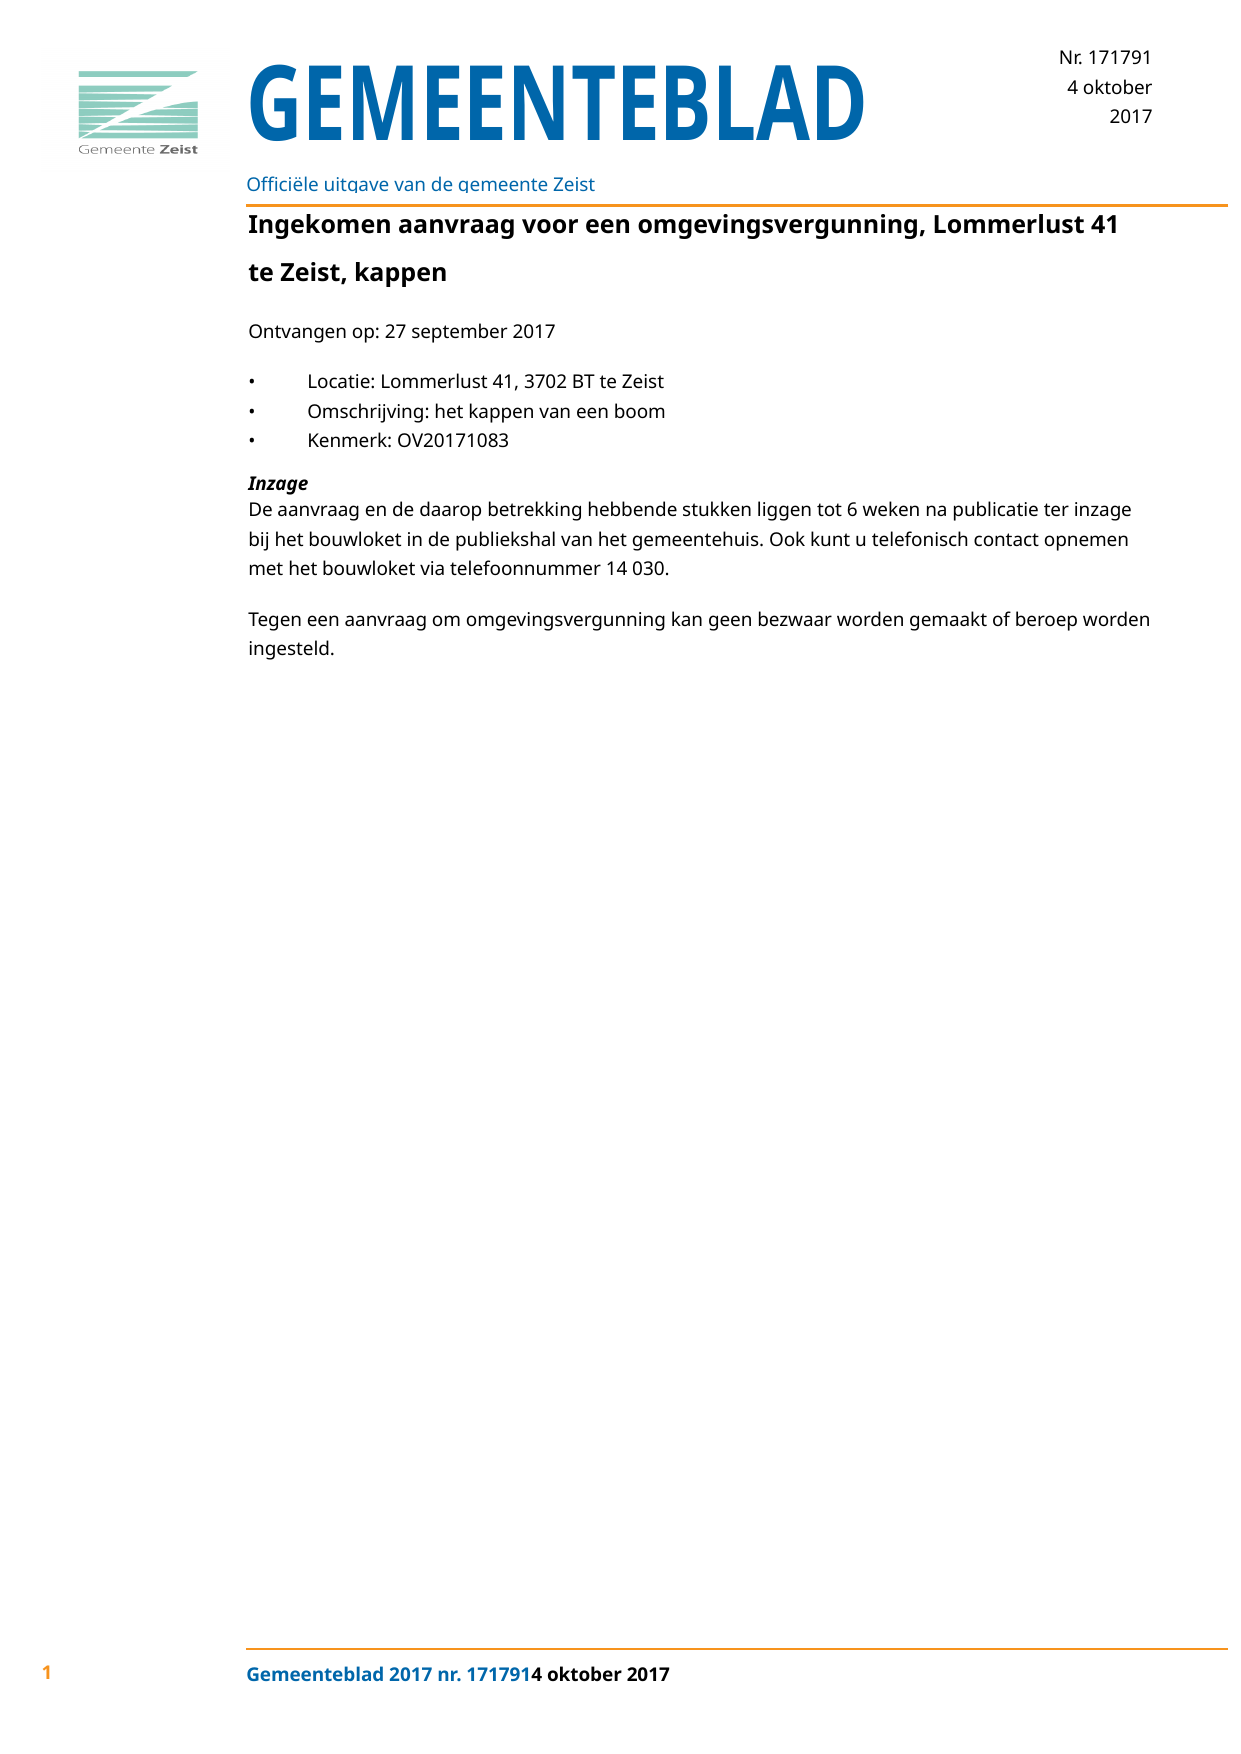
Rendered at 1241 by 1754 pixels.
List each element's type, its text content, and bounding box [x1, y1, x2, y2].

picture [41, 47, 231, 172]
text De aanvraag en de daarop betrekking hebbende stukken liggen tot 6 weken na publicatie ter inzage bij het bouwloket in de publiekshal van het gemeentehuis. Ook kunt u telefonisch contact opnemen met het bouwloket via telefoonnummer 14 030. [248, 496, 1152, 581]
text Ingekomen aanvraag voor een omgevingsvergunning, Lommerlust 41 te Zeist, kappen [248, 207, 1152, 288]
list Omschrijving: het kappen van een boom [248, 398, 1152, 424]
text Ontvangen op: 27 september 2017 [248, 318, 1152, 344]
text Inzage [248, 471, 1152, 496]
list Kenmerk: OV20171083 [248, 427, 1152, 453]
list Locatie: Lommerlust 41, 3702 BT te Zeist [248, 368, 1152, 394]
text Tegen een aanvraag om omgevingsvergunning kan geen bezwaar worden gemaakt of beroep worden ingesteld. [248, 606, 1152, 661]
